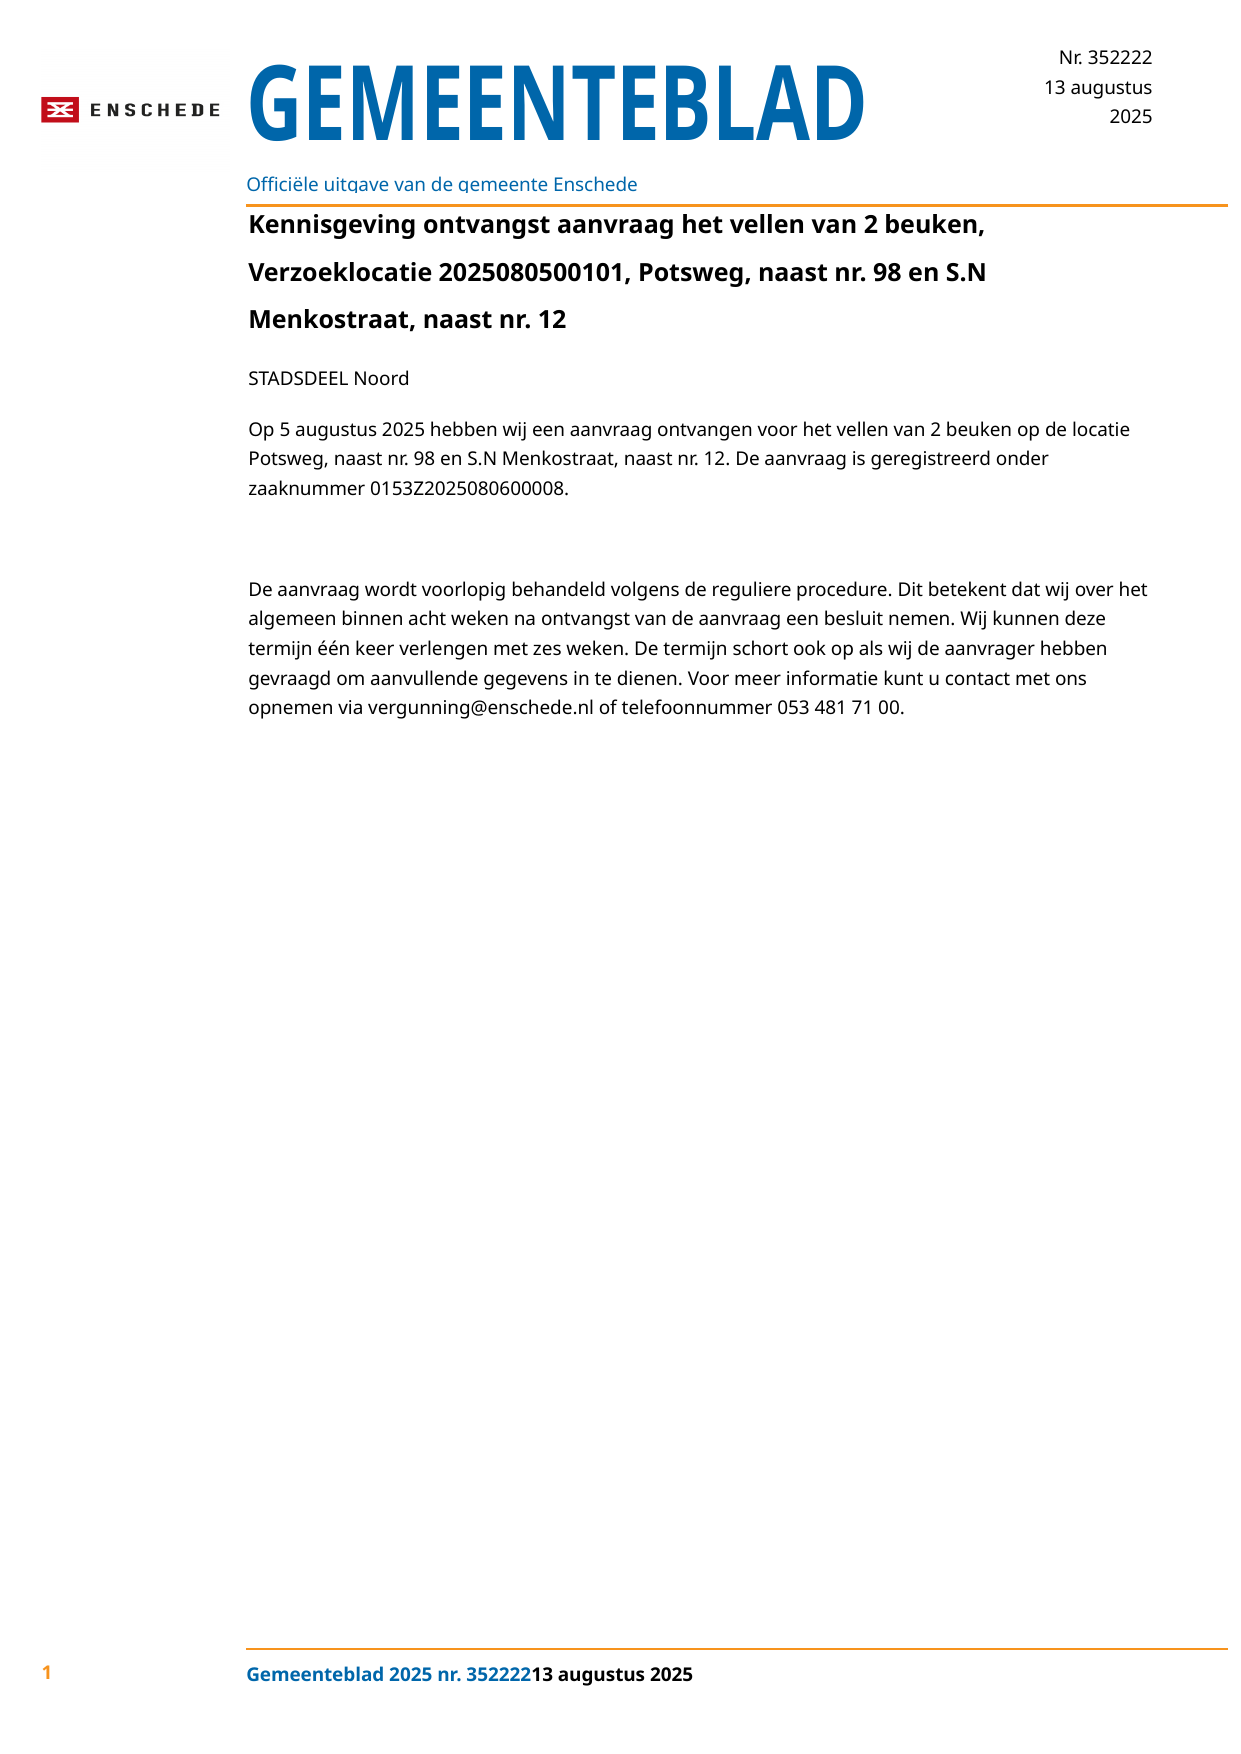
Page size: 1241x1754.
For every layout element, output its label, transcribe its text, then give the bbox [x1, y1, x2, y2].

text Op 5 augustus 2025 hebben wij een aanvraag ontvangen voor het vellen van 2 beuken op de locatie Potsweg, naast nr. 98 en S.N Menkostraat, naast nr. 12. De aanvraag is geregistreerd onder zaaknummer 0153Z2025080600008. [248, 416, 1152, 501]
text Kennisgeving ontvangst aanvraag het vellen van 2 beuken, Verzoeklocatie 2025080500101, Potsweg, naast nr. 98 en S.N Menkostraat, naast nr. 12 [248, 207, 1152, 336]
text De aanvraag wordt voorlopig behandeld volgens de reguliere procedure. Dit betekent dat wij over het algemeen binnen acht weken na ontvangst van de aanvraag een besluit nemen. Wij kunnen deze termijn één keer verlengen met zes weken. De termijn schort ook op als wij de aanvrager hebben gevraagd om aanvullende gegevens in te dienen. Voor meer informatie kunt u contact met ons opnemen via vergunning@enschede.nl of telefoonnummer 053 481 71 00. [248, 576, 1152, 720]
picture [41, 47, 231, 172]
text STADSDEEL Noord [248, 366, 1152, 391]
